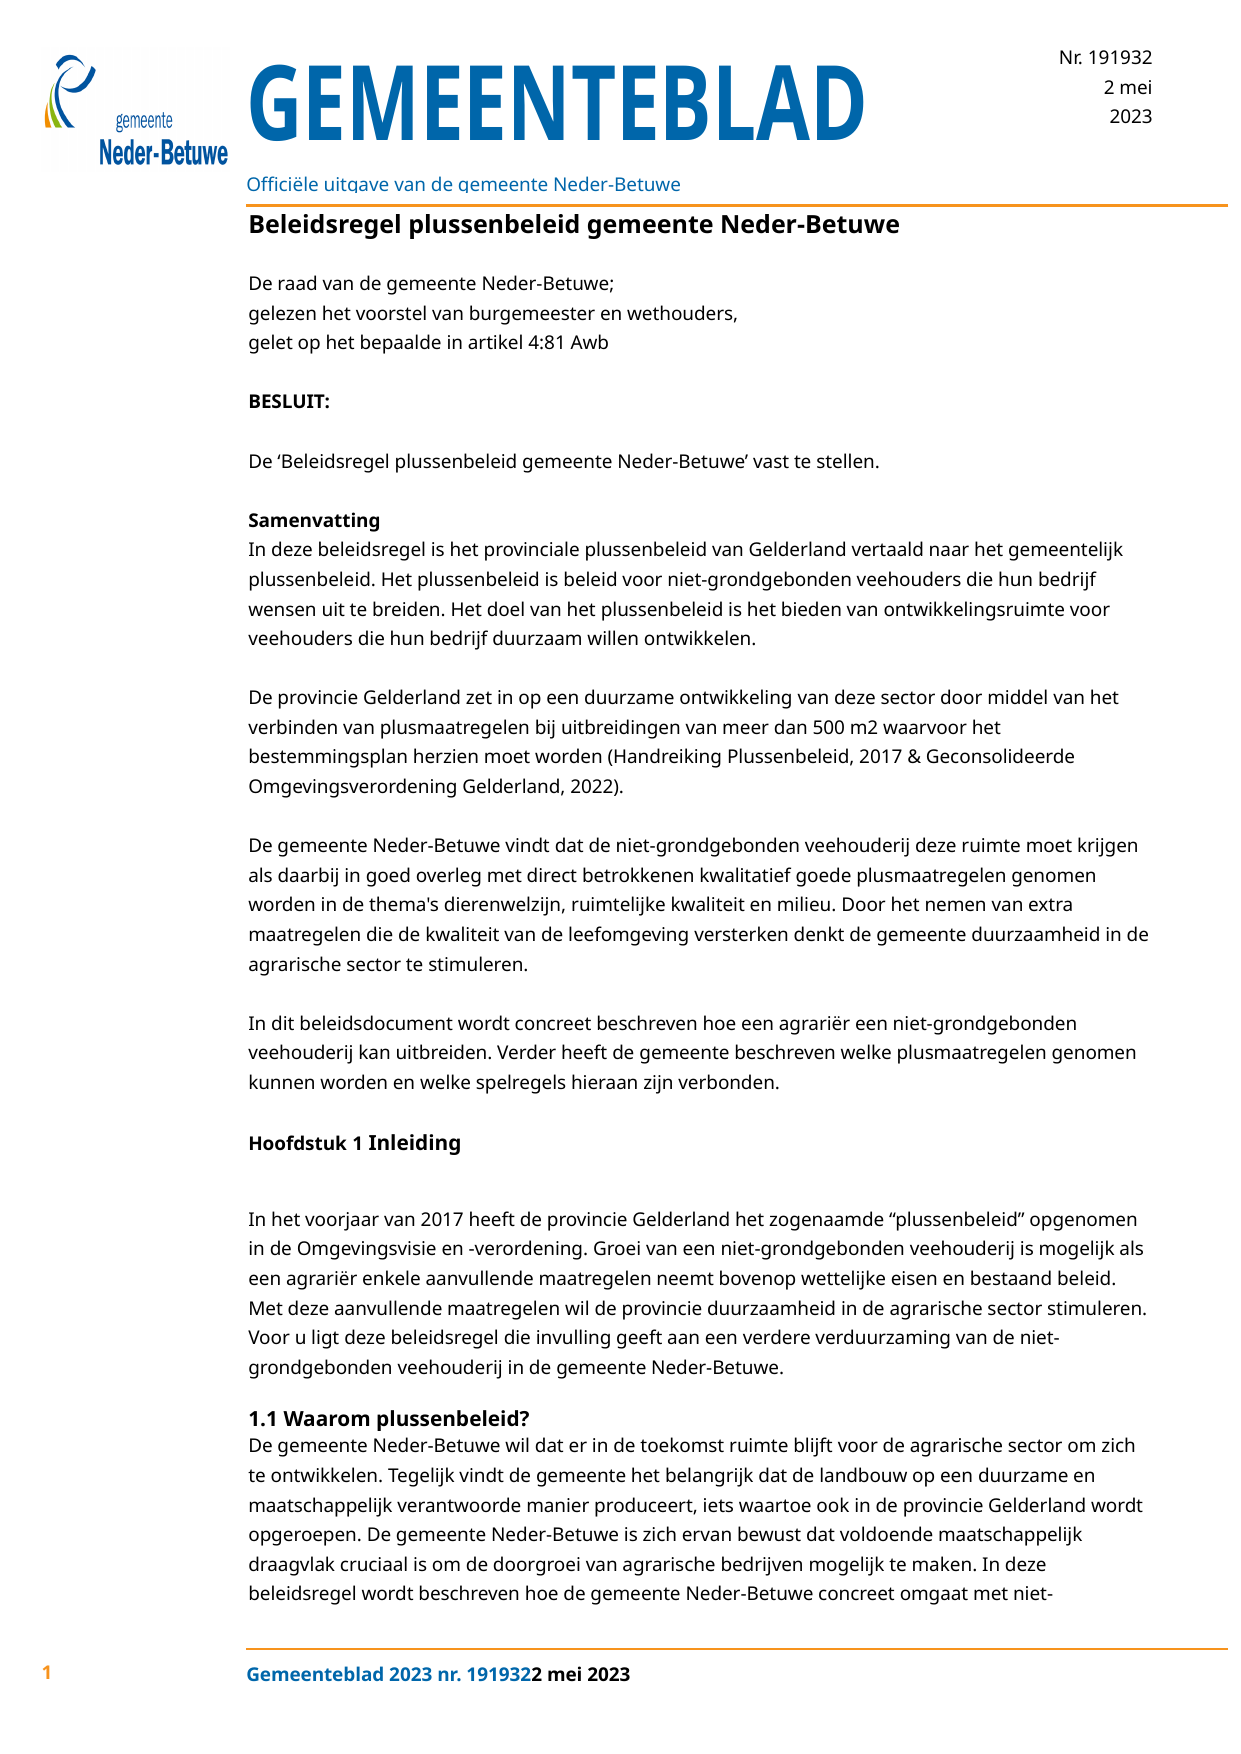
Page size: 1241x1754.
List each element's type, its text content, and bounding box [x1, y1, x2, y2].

text In het voorjaar van 2017 heeft de provincie Gelderland het zogenaamde “plussenbeleid” opgenomen in de Omgevingsvisie en -verordening. Groei van een niet-grondgebonden veehouderij is mogelijk als een agrariër enkele aanvullende maatregelen neemt bovenop wettelijke eisen en bestaand beleid. Met deze aanvullende maatregelen wil de provincie duurzaamheid in de agrarische sector stimuleren. Voor u ligt deze beleidsregel die invulling geeft aan een verdere verduurzaming van de niet-grondgebonden veehouderij in de gemeente Neder-Betuwe. [248, 1206, 1152, 1379]
text 1.1 Waarom plussenbeleid? [248, 1404, 1152, 1433]
text gelet op het bepaalde in artikel 4:81 Awb [248, 329, 1152, 355]
text Beleidsregel plussenbeleid gemeente Neder-Betuwe [248, 207, 1152, 241]
text De provincie Gelderland zet in op een duurzame ontwikkeling van deze sector door middel van het verbinden van plusmaatregelen bij uitbreidingen van meer dan 500 m2 waarvoor het bestemmingsplan herzien moet worden (Handreiking Plussenbeleid, 2017 & Geconsolideerde Omgevingsverordening Gelderland, 2022). [248, 684, 1152, 799]
picture [41, 47, 231, 172]
text BESLUIT: [248, 389, 1152, 414]
text gelezen het voorstel van burgemeester en wethouders, [248, 300, 1152, 326]
text De ‘Beleidsregel plussenbeleid gemeente Neder-Betuwe’ vast te stellen. [248, 448, 1152, 473]
text De gemeente Neder-Betuwe vindt dat de niet-grondgebonden veehouderij deze ruimte moet krijgen als daarbij in goed overleg met direct betrokkenen kwalitatief goede plusmaatregelen genomen worden in de thema's dierenwelzijn, ruimtelijke kwaliteit en milieu. Door het nemen van extra maatregelen die de kwaliteit van de leefomgeving versterken denkt de gemeente duurzaamheid in de agrarische sector te stimuleren. [248, 832, 1152, 976]
text In dit beleidsdocument wordt concreet beschreven hoe een agrariër een niet-grondgebonden veehouderij kan uitbreiden. Verder heeft de gemeente beschreven welke plusmaatregelen genomen kunnen worden en welke spelregels hieraan zijn verbonden. [248, 1010, 1152, 1095]
text De gemeente Neder-Betuwe wil dat er in de toekomst ruimte blijft voor de agrarische sector om zich te ontwikkelen. Tegelijk vindt de gemeente het belangrijk dat de landbouw op een duurzame en maatschappelijk verantwoorde manier produceert, iets waartoe ook in de provincie Gelderland wordt opgeroepen. De gemeente Neder-Betuwe is zich ervan bewust dat voldoende maatschappelijk draagvlak cruciaal is om de doorgroei van agrarische bedrijven mogelijk te maken. In deze beleidsregel wordt beschreven hoe de gemeente Neder-Betuwe concreet omgaat met niet- [248, 1433, 1152, 1606]
text Samenvatting [248, 507, 1152, 533]
text In deze beleidsregel is het provinciale plussenbeleid van Gelderland vertaald naar het gemeentelijk plussenbeleid. Het plussenbeleid is beleid voor niet-grondgebonden veehouders die hun bedrijf wensen uit te breiden. Het doel van het plussenbeleid is het bieden van ontwikkelingsruimte voor veehouders die hun bedrijf duurzaam willen ontwikkelen. [248, 537, 1152, 651]
text De raad van de gemeente Neder-Betuwe; [248, 270, 1152, 296]
text Hoofdstuk 1 Inleiding [248, 1128, 1152, 1157]
